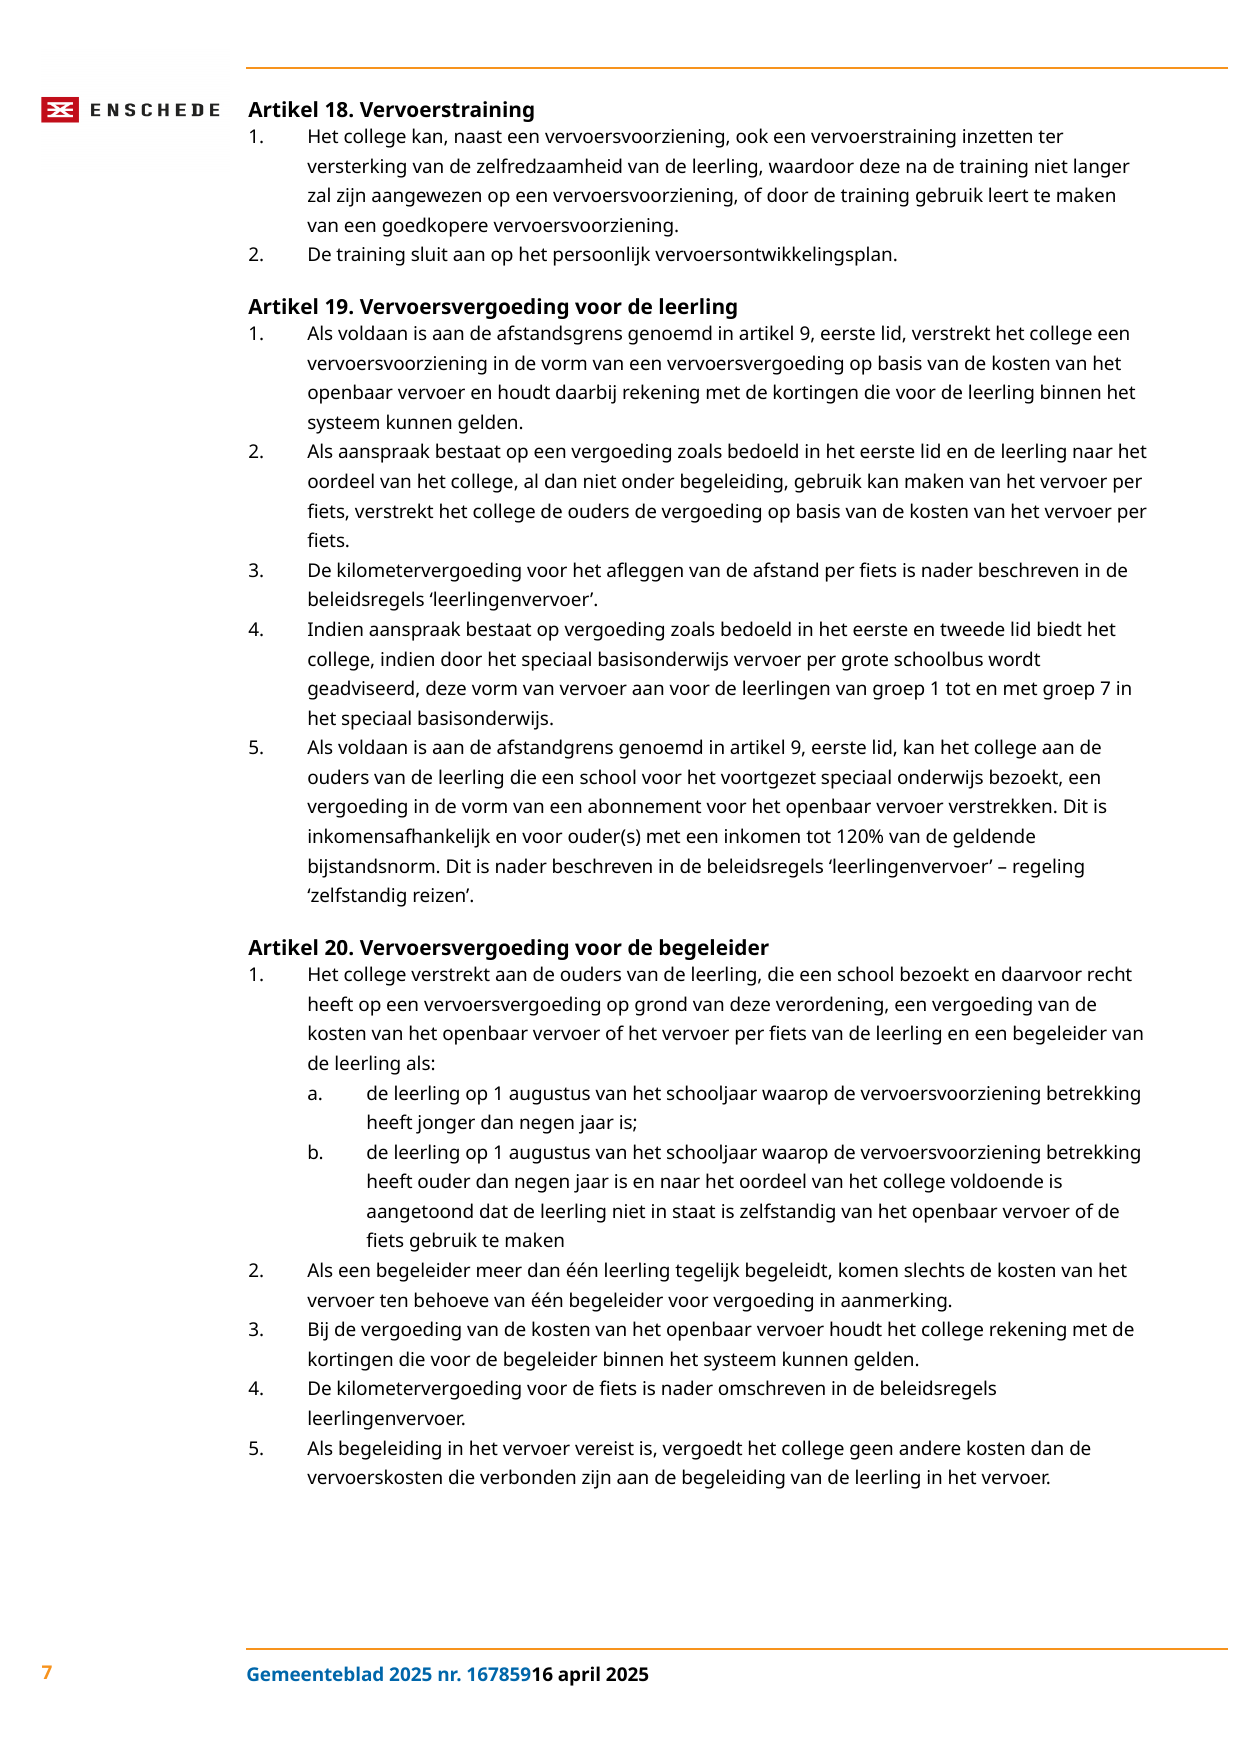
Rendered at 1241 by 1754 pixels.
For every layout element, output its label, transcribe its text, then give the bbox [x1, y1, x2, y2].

list Bij de vergoeding van de kosten van het openbaar vervoer houdt het college rekening met de kortingen die voor de begeleider binnen het systeem kunnen gelden. [248, 1316, 1152, 1372]
list Het college verstrekt aan de ouders van de leerling, die een school bezoekt en daarvoor recht heeft op een vervoersvergoeding op grond van deze verordening, een vergoeding van de kosten van het openbaar vervoer of het vervoer per fiets van de leerling en een begeleider van de leerling als: [248, 961, 1152, 1076]
list Als voldaan is aan de afstandsgrens genoemd in artikel 9, eerste lid, verstrekt het college een vervoersvoorziening in de vorm van een vervoersvergoeding op basis van de kosten van het openbaar vervoer en houdt daarbij rekening met de kortingen die voor de leerling binnen het systeem kunnen gelden. [248, 320, 1152, 435]
list de leerling op 1 augustus van het schooljaar waarop de vervoersvoorziening betrekking heeft jonger dan negen jaar is; [307, 1080, 1152, 1135]
text Artikel 20. Vervoersvergoeding voor de begeleider [248, 933, 1152, 961]
list de leerling op 1 augustus van het schooljaar waarop de vervoersvoorziening betrekking heeft ouder dan negen jaar is en naar het oordeel van het college voldoende is aangetoond dat de leerling niet in staat is zelfstandig van het openbaar vervoer of de fiets gebruik te maken [307, 1139, 1152, 1253]
list De training sluit aan op het persoonlijk vervoersontwikkelingsplan. [248, 242, 1152, 267]
picture [41, 47, 231, 172]
list Als een begeleider meer dan één leerling tegelijk begeleidt, komen slechts de kosten van het vervoer ten behoeve van één begeleider voor vergoeding in aanmerking. [248, 1257, 1152, 1312]
list Als begeleiding in het vervoer vereist is, vergoedt het college geen andere kosten dan de vervoerskosten die verbonden zijn aan de begeleiding van de leerling in het vervoer. [248, 1435, 1152, 1490]
text Artikel 18. Vervoerstraining [248, 95, 1152, 123]
text Artikel 19. Vervoersvergoeding voor de leerling [248, 292, 1152, 320]
list Het college kan, naast een vervoersvoorziening, ook een vervoerstraining inzetten ter versterking van de zelfredzaamheid van de leerling, waardoor deze na de training niet langer zal zijn aangewezen op een vervoersvoorziening, of door de training gebruik leert te maken van een goedkopere vervoersvoorziening. [248, 123, 1152, 238]
list De kilometervergoeding voor het afleggen van de afstand per fiets is nader beschreven in de beleidsregels ‘leerlingenvervoer’. [248, 557, 1152, 612]
list Indien aanspraak bestaat op vergoeding zoals bedoeld in het eerste en tweede lid biedt het college, indien door het speciaal basisonderwijs vervoer per grote schoolbus wordt geadviseerd, deze vorm van vervoer aan voor de leerlingen van groep 1 tot en met groep 7 in het speciaal basisonderwijs. [248, 616, 1152, 731]
list De kilometervergoeding voor de fiets is nader omschreven in de beleidsregels leerlingenvervoer. [248, 1376, 1152, 1431]
list Als voldaan is aan de afstandgrens genoemd in artikel 9, eerste lid, kan het college aan de ouders van de leerling die een school voor het voortgezet speciaal onderwijs bezoekt, een vergoeding in de vorm van een abonnement voor het openbaar vervoer verstrekken. Dit is inkomensafhankelijk en voor ouder(s) met een inkomen tot 120% van de geldende bijstandsnorm. Dit is nader beschreven in de beleidsregels ‘leerlingenvervoer’ – regeling ‘zelfstandig reizen’. [248, 734, 1152, 908]
list Als aanspraak bestaat op een vergoeding zoals bedoeld in het eerste lid en de leerling naar het oordeel van het college, al dan niet onder begeleiding, gebruik kan maken van het vervoer per fiets, verstrekt het college de ouders de vergoeding op basis van de kosten van het vervoer per fiets. [248, 439, 1152, 553]
